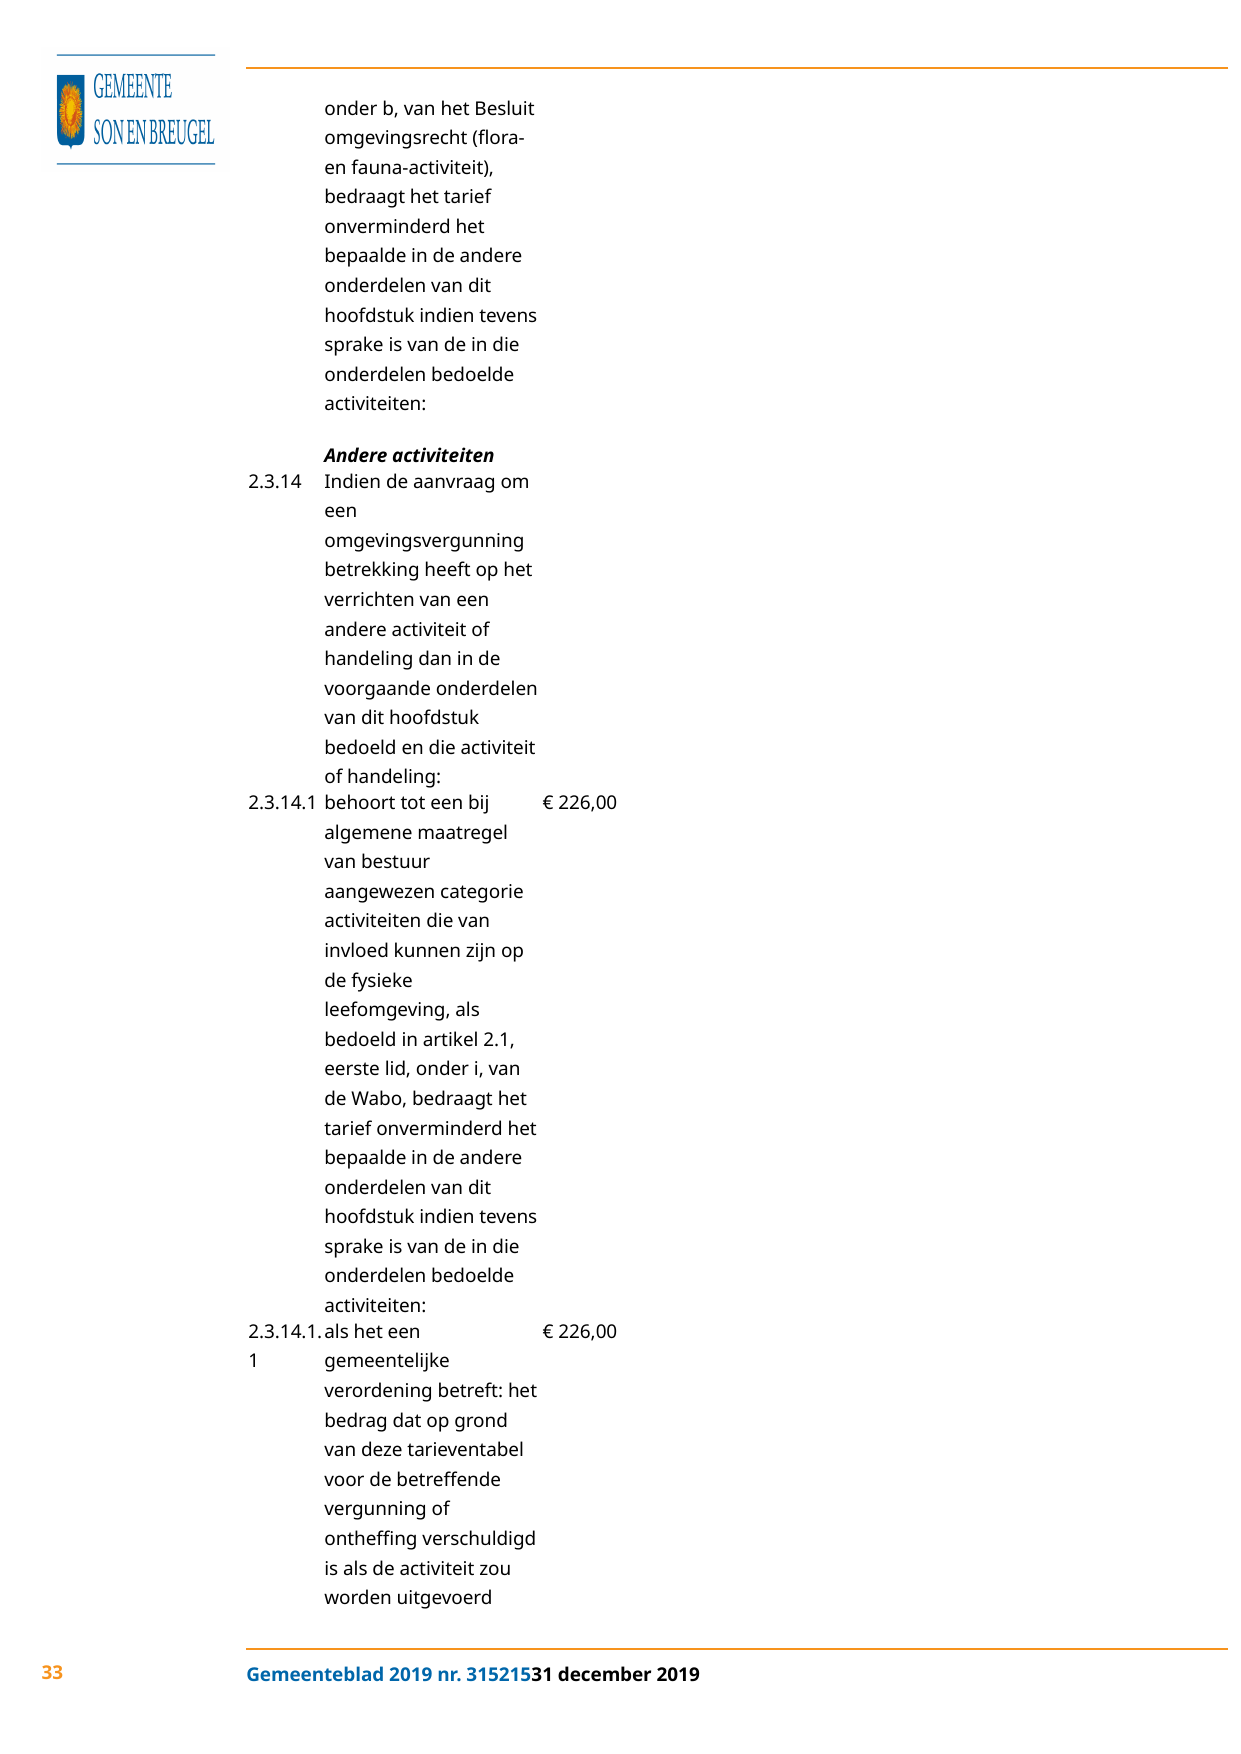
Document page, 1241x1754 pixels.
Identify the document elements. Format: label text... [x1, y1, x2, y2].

table_cell [847, 95, 999, 416]
table_cell behoort tot een bij algemene maatregel van bestuur aangewezen categorie activiteiten die van invloed kunnen zijn op de fysieke leefomgeving, als bedoeld in artikel 2.1, eerste lid, onder i, van de Wabo, bedraagt het tarief onverminderd het bepaalde in de andere onderdelen van dit hoofdstuk indien tevens sprake is van de in die onderdelen bedoelde activiteiten: [324, 789, 542, 1318]
table_cell [543, 95, 619, 416]
table_cell [248, 416, 324, 442]
table_cell € 226,00 [543, 1318, 619, 1610]
table_cell [923, 416, 1075, 442]
table_cell [543, 468, 619, 789]
table_cell [619, 442, 695, 468]
table_cell 2.3.14 [248, 468, 324, 789]
table_cell € 226,00 [543, 789, 619, 1318]
table_cell [771, 416, 923, 442]
table_cell [619, 789, 695, 1318]
table_cell [847, 468, 999, 789]
table_cell Andere activiteiten [324, 442, 542, 468]
table_cell 2.3.14.1.1 [248, 1318, 324, 1610]
table_cell [847, 442, 999, 468]
table_cell [1075, 416, 1152, 442]
table_cell [543, 442, 619, 468]
table_cell [248, 95, 324, 416]
picture [41, 47, 231, 172]
table_cell [619, 468, 695, 789]
table_cell [695, 468, 847, 789]
table_cell [695, 95, 847, 416]
table_cell [543, 416, 771, 442]
table_cell [619, 95, 695, 416]
table_cell als het een gemeentelijke verordening betreft: het bedrag dat op grond van deze tarieventabel voor de betreffende vergunning of ontheffing verschuldigd is als de activiteit zou worden uitgevoerd [324, 1318, 542, 1610]
table_cell [695, 1318, 847, 1610]
table_cell [847, 789, 999, 1318]
table_cell [248, 442, 324, 468]
table_cell [324, 416, 542, 442]
table_cell [695, 789, 847, 1318]
table_cell [847, 1318, 999, 1610]
table_cell 2.3.14.1 [248, 789, 324, 1318]
table_cell Indien de aanvraag om een omgevingsvergunning betrekking heeft op het verrichten van een andere activiteit of handeling dan in de voorgaande onderdelen van dit hoofdstuk bedoeld en die activiteit of handeling: [324, 468, 542, 789]
table_cell [619, 1318, 695, 1610]
table_cell onder b, van het Besluit omgevingsrecht (flora- en fauna-activiteit), bedraagt het tarief onverminderd het bepaalde in de andere onderdelen van dit hoofdstuk indien tevens sprake is van de in die onderdelen bedoelde activiteiten: [324, 95, 542, 416]
table_cell [695, 442, 847, 468]
